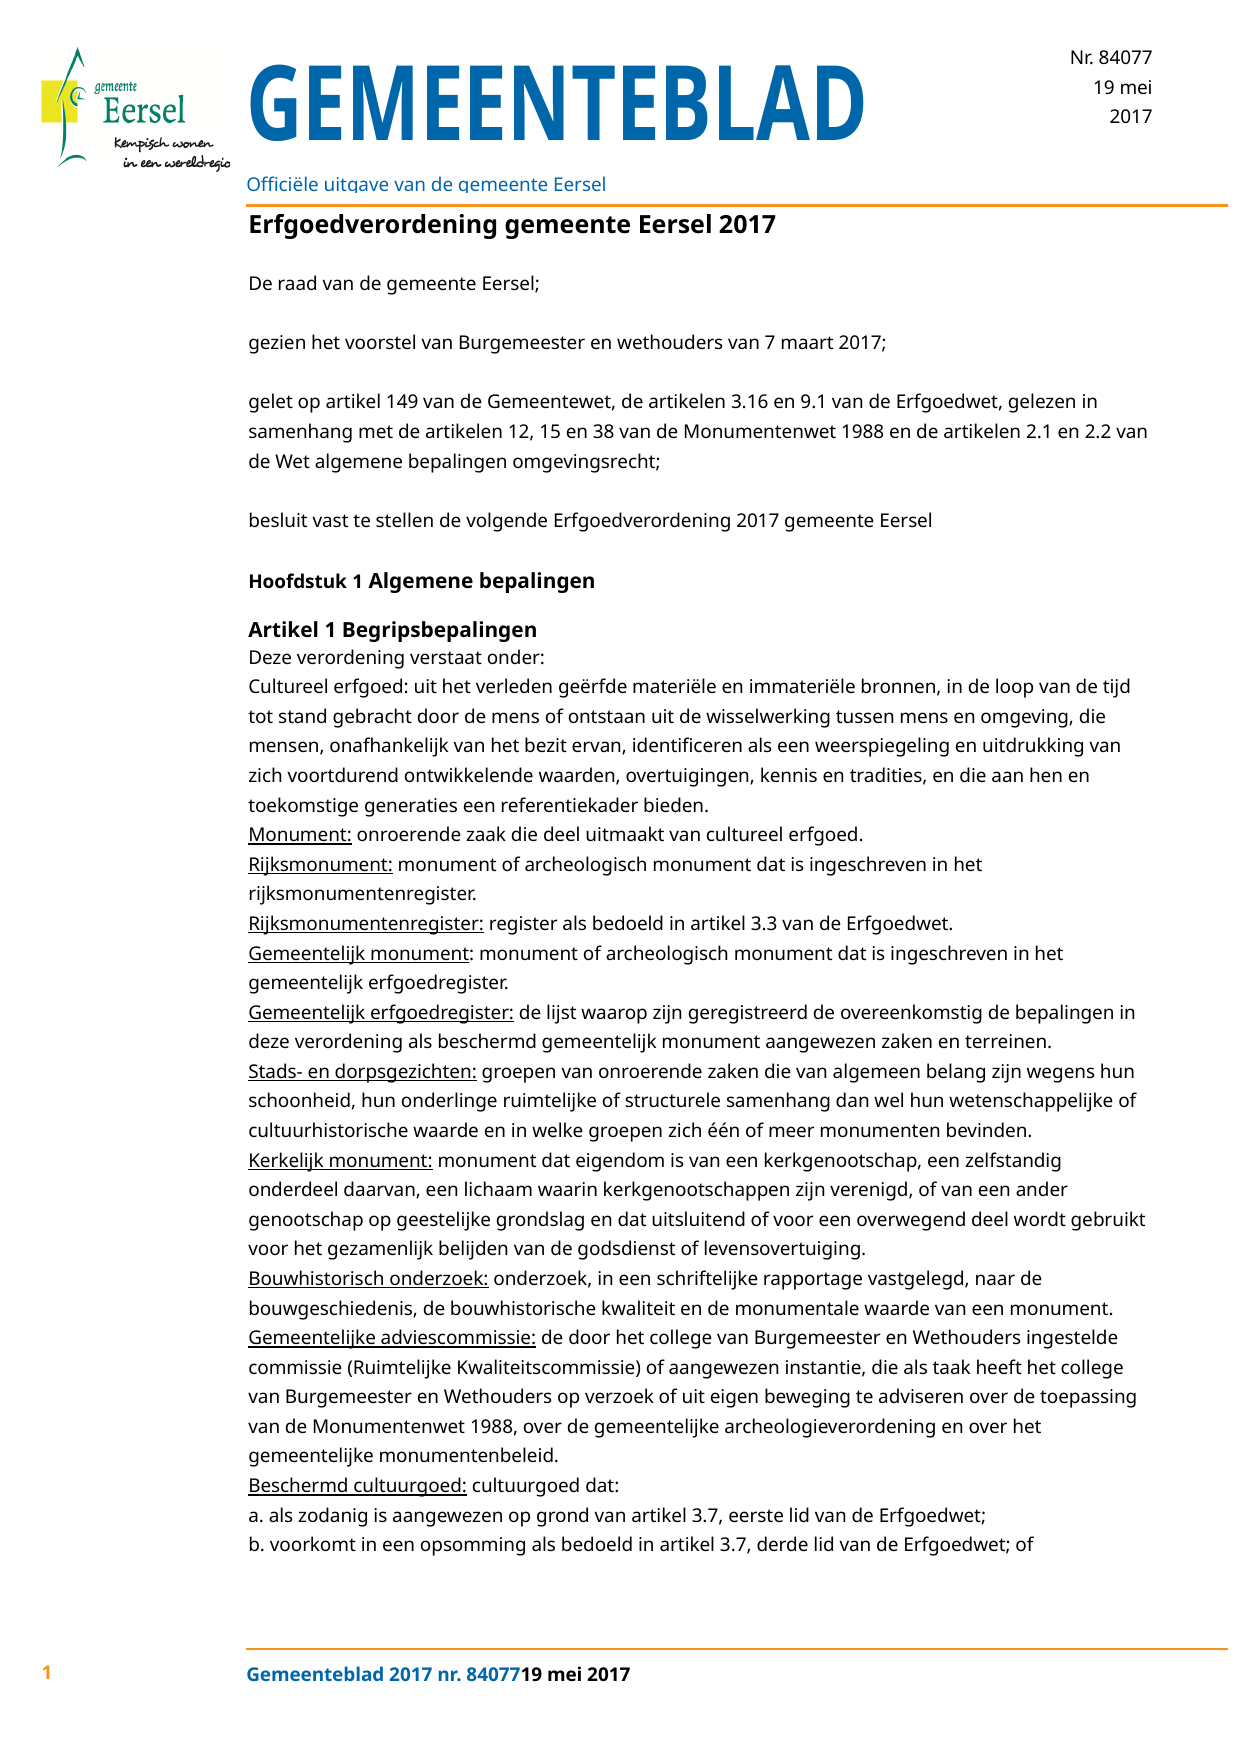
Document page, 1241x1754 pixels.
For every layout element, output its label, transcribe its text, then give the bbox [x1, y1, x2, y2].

text Gemeentelijke adviescommissie: de door het college van Burgemeester en Wethouders ingestelde commissie (Ruimtelijke Kwaliteitscommissie) of aangewezen instantie, die als taak heeft het college van Burgemeester en Wethouders op verzoek of uit eigen beweging te adviseren over de toepassing van de Monumentenwet 1988, over de gemeentelijke archeologieverordening en over het gemeentelijke monumentenbeleid. [248, 1324, 1152, 1468]
text Rijksmonument: monument of archeologisch monument dat is ingeschreven in het rijksmonumentenregister. [248, 851, 1152, 906]
text De raad van de gemeente Eersel; [248, 270, 1152, 296]
text Gemeentelijk monument: monument of archeologisch monument dat is ingeschreven in het gemeentelijk erfgoedregister. [248, 940, 1152, 995]
text Monument: onroerende zaak die deel uitmaakt van cultureel erfgoed. [248, 821, 1152, 847]
text a. als zodanig is aangewezen op grond van artikel 3.7, eerste lid van de Erfgoedwet; [248, 1502, 1152, 1527]
text Deze verordening verstaat onder: [248, 644, 1152, 669]
text Hoofdstuk 1 Algemene bepalingen [248, 566, 1152, 594]
text gezien het voorstel van Burgemeester en wethouders van 7 maart 2017; [248, 329, 1152, 355]
text Gemeentelijk erfgoedregister: de lijst waarop zijn geregistreerd de overeenkomstig de bepalingen in deze verordening als beschermd gemeentelijk monument aangewezen zaken en terreinen. [248, 999, 1152, 1054]
picture [41, 47, 231, 172]
text b. voorkomt in een opsomming als bedoeld in artikel 3.7, derde lid van de Erfgoedwet; of [248, 1531, 1152, 1557]
text Kerkelijk monument: monument dat eigendom is van een kerkgenootschap, een zelfstandig onderdeel daarvan, een lichaam waarin kerkgenootschappen zijn verenigd, of van een ander genootschap op geestelijke grondslag en dat uitsluitend of voor een overwegend deel wordt gebruikt voor het gezamenlijk belijden van de godsdienst of levensovertuiging. [248, 1147, 1152, 1261]
text Stads- en dorpsgezichten: groepen van onroerende zaken die van algemeen belang zijn wegens hun schoonheid, hun onderlinge ruimtelijke of structurele samenhang dan wel hun wetenschappelijke of cultuurhistorische waarde en in welke groepen zich één of meer monumenten bevinden. [248, 1058, 1152, 1143]
text Erfgoedverordening gemeente Eersel 2017 [248, 207, 1152, 241]
text Cultureel erfgoed: uit het verleden geërfde materiële en immateriële bronnen, in de loop van de tijd tot stand gebracht door de mens of ontstaan uit de wisselwerking tussen mens en omgeving, die mensen, onafhankelijk van het bezit ervan, identificeren als een weerspiegeling en uitdrukking van zich voortdurend ontwikkelende waarden, overtuigingen, kennis en tradities, en die aan hen en toekomstige generaties een referentiekader bieden. [248, 673, 1152, 817]
text Bouwhistorisch onderzoek: onderzoek, in een schriftelijke rapportage vastgelegd, naar de bouwgeschiedenis, de bouwhistorische kwaliteit en de monumentale waarde van een monument. [248, 1265, 1152, 1320]
text besluit vast te stellen de volgende Erfgoedverordening 2017 gemeente Eersel [248, 507, 1152, 533]
text gelet op artikel 149 van de Gemeentewet, de artikelen 3.16 en 9.1 van de Erfgoedwet, gelezen in samenhang met de artikelen 12, 15 en 38 van de Monumentenwet 1988 en de artikelen 2.1 en 2.2 van de Wet algemene bepalingen omgevingsrecht; [248, 389, 1152, 473]
text Beschermd cultuurgoed: cultuurgoed dat: [248, 1472, 1152, 1498]
text Artikel 1 Begripsbepalingen [248, 615, 1152, 644]
text Rijksmonumentenregister: register als bedoeld in artikel 3.3 van de Erfgoedwet. [248, 910, 1152, 936]
